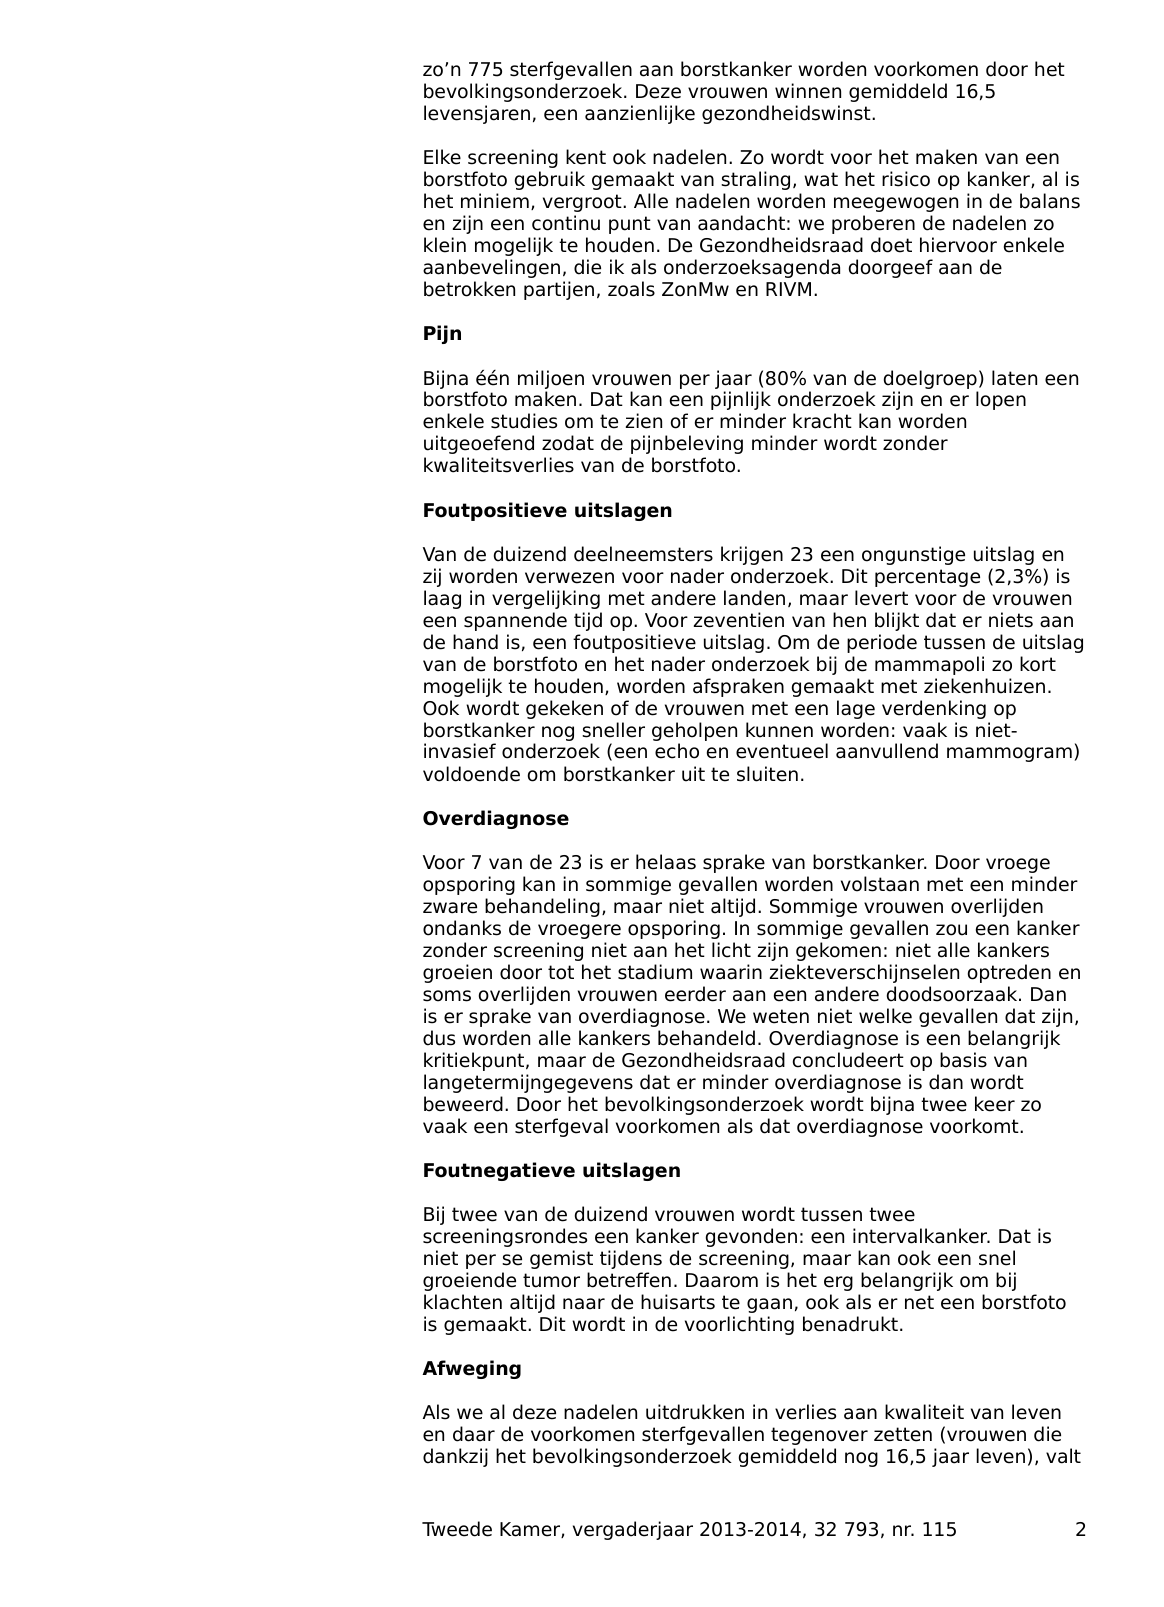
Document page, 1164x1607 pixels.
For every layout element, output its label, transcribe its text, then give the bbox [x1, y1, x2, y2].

subtitle Foutnegatieve uitslagen [422, 1160, 1087, 1182]
text Bij twee van de duizend vrouwen wordt tussen twee screeningsrondes een kanker gevonden: een intervalkanker. Dat is niet per se gemist tijdens de screening, maar kan ook een snel groeiende tumor betreffen. Daarom is het erg belangrijk om bij klachten altijd naar de huisarts te gaan, ook als er net een borstfoto is gemaakt. Dit wordt in de voorlichting benadrukt. [422, 1204, 1087, 1336]
subtitle Foutpositieve uitslagen [422, 499, 1087, 521]
text Bijna één miljoen vrouwen per jaar (80% van de doelgroep) laten een borstfoto maken. Dat kan een pijnlijk onderzoek zijn en er lopen enkele studies om te zien of er minder kracht kan worden uitgeoefend zodat de pijnbeleving minder wordt zonder kwaliteitsverlies van de borstfoto. [422, 367, 1087, 477]
text Van de duizend deelneemsters krijgen 23 een ongunstige uitslag en zij worden verwezen voor nader onderzoek. Dit percentage (2,3%) is laag in vergelijking met andere landen, maar levert voor de vrouwen een spannende tijd op. Voor zeventien van hen blijkt dat er niets aan de hand is, een foutpositieve uitslag. Om de periode tussen de uitslag van de borstfoto en het nader onderzoek bij de mammapoli zo kort mogelijk te houden, worden afspraken gemaakt met ziekenhuizen. Ook wordt gekeken of de vrouwen met een lage verdenking op borstkanker nog sneller geholpen kunnen worden: vaak is niet-invasief onderzoek (een echo en eventueel aanvullend mammogram) voldoende om borstkanker uit te sluiten. [422, 544, 1087, 785]
text Als we al deze nadelen uitdrukken in verlies aan kwaliteit van leven en daar de voorkomen sterfgevallen tegenover zetten (vrouwen die dankzij het bevolkingsonderzoek gemiddeld nog 16,5 jaar leven), valt [422, 1402, 1087, 1468]
subtitle Afweging [422, 1358, 1087, 1380]
text Elke screening kent ook nadelen. Zo wordt voor het maken van een borstfoto gebruik gemaakt van straling, wat het risico op kanker, al is het miniem, vergroot. Alle nadelen worden meegewogen in de balans en zijn een continu punt van aandacht: we proberen de nadelen zo klein mogelijk te houden. De Gezondheidsraad doet hiervoor enkele aanbevelingen, die ik als onderzoeksagenda doorgeef aan de betrokken partijen, zoals ZonMw en RIVM. [422, 147, 1087, 301]
subtitle Overdiagnose [422, 808, 1087, 829]
text Voor 7 van de 23 is er helaas sprake van borstkanker. Door vroege opsporing kan in sommige gevallen worden volstaan met een minder zware behandeling, maar niet altijd. Sommige vrouwen overlijden ondanks de vroegere opsporing. In sommige gevallen zou een kanker zonder screening niet aan het licht zijn gekomen: niet alle kankers groeien door tot het stadium waarin ziekteverschijnselen optreden en soms overlijden vrouwen eerder aan een andere doodsoorzaak. Dan is er sprake van overdiagnose. We weten niet welke gevallen dat zijn, dus worden alle kankers behandeld. Overdiagnose is een belangrijk kritiekpunt, maar de Gezondheidsraad concludeert op basis van langetermijngegevens dat er minder overdiagnose is dan wordt beweerd. Door het bevolkingsonderzoek wordt bijna twee keer zo vaak een sterfgeval voorkomen als dat overdiagnose voorkomt. [422, 852, 1087, 1137]
subtitle Pijn [422, 323, 1087, 345]
text zo’n 775 sterfgevallen aan borstkanker worden voorkomen door het bevolkingsonderzoek. Deze vrouwen winnen gemiddeld 16,5 levensjaren, een aanzienlijke gezondheidswinst. [422, 59, 1087, 125]
